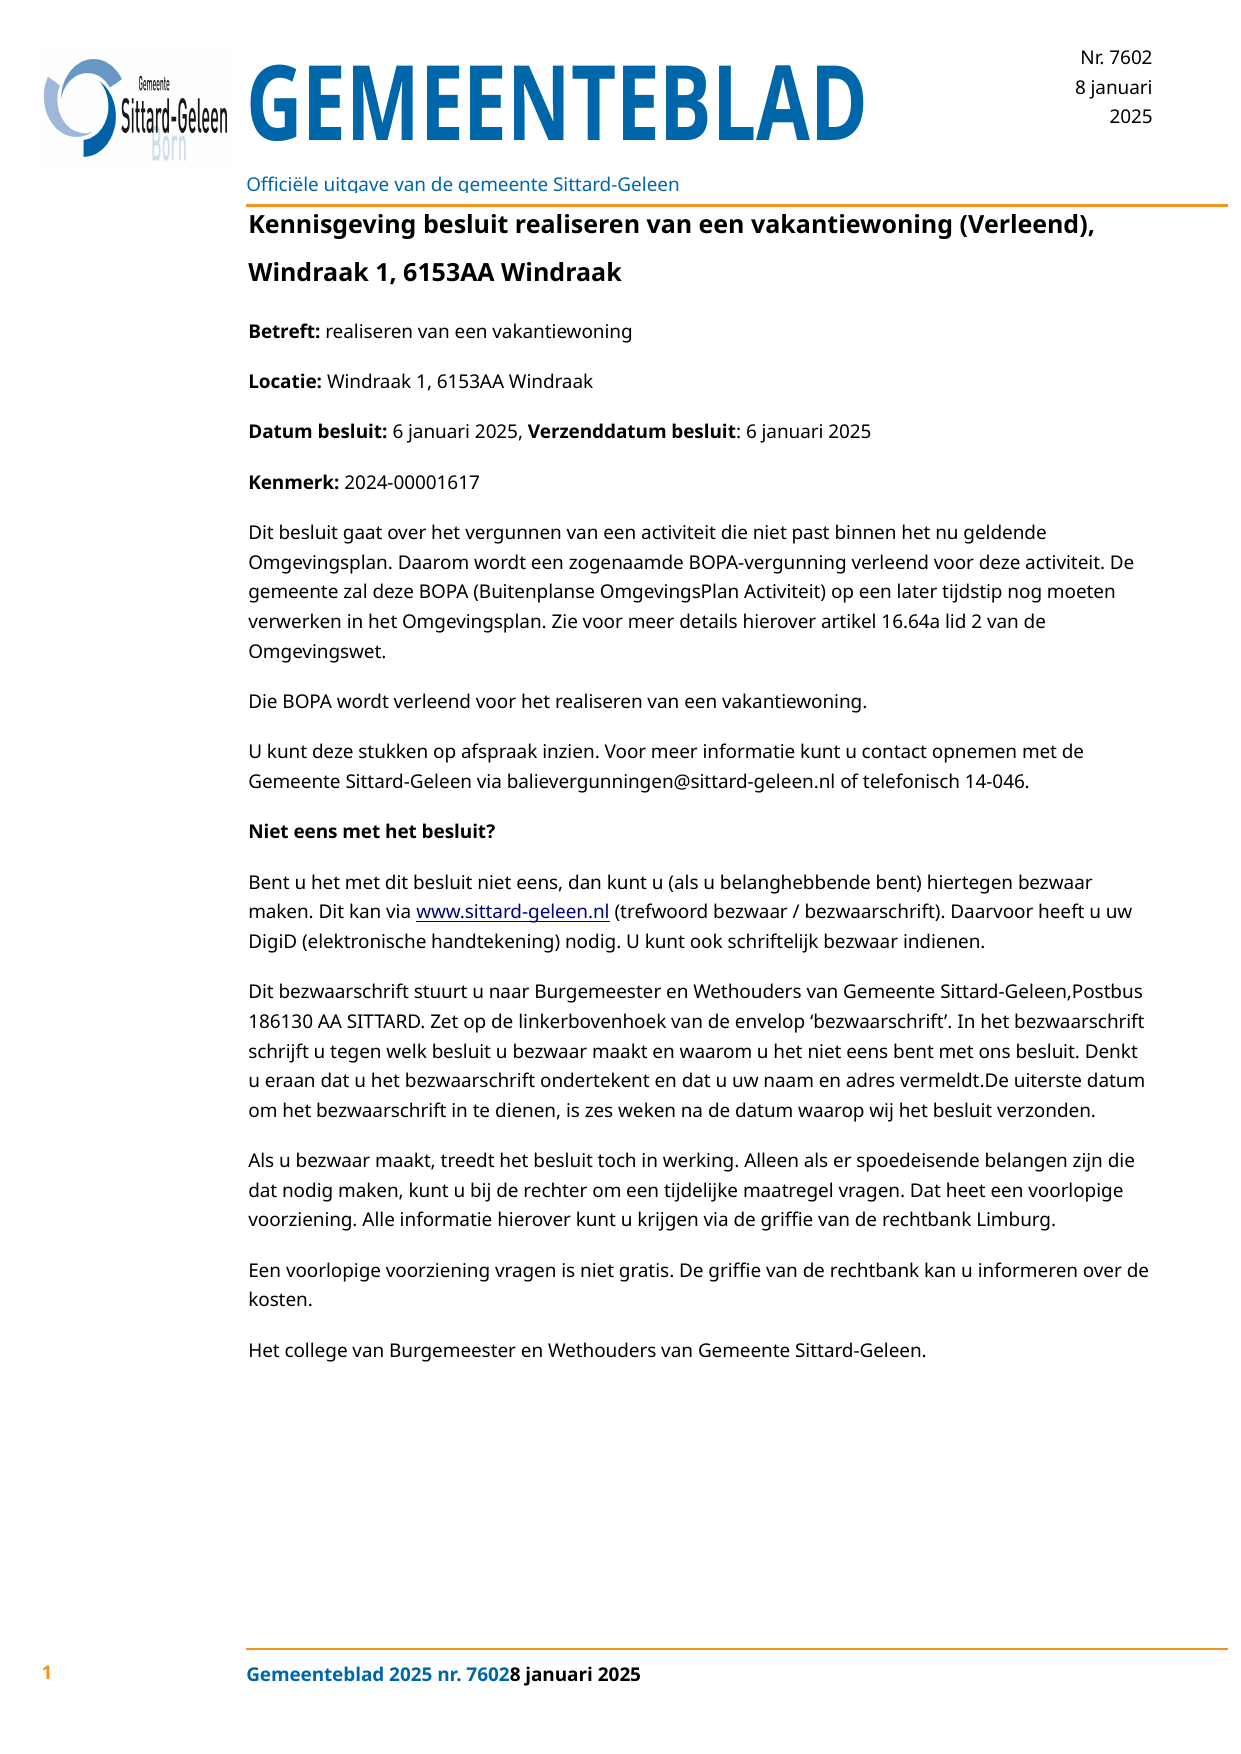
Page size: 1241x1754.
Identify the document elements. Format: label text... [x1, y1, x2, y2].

text Kennisgeving besluit realiseren van een vakantiewoning (Verleend), Windraak 1, 6153AA Windraak [248, 207, 1152, 288]
text Datum besluit: 6 januari 2025, Verzenddatum besluit: 6 januari 2025 [248, 419, 1152, 444]
text Kenmerk: 2024-00001617 [248, 469, 1152, 495]
text Dit besluit gaat over het vergunnen van een activiteit die niet past binnen het nu geldende Omgevingsplan. Daarom wordt een zogenaamde BOPA-vergunning verleend voor deze activiteit. De gemeente zal deze BOPA (Buitenplanse OmgevingsPlan Activiteit) op een later tijdstip nog moeten verwerken in het Omgevingsplan. Zie voor meer details hierover artikel 16.64a lid 2 van de Omgevingswet. [248, 519, 1152, 664]
text Als u bezwaar maakt, treedt het besluit toch in werking. Alleen als er spoedeisende belangen zijn die dat nodig maken, kunt u bij de rechter om een tijdelijke maatregel vragen. Dat heet een voorlopige voorziening. Alle informatie hierover kunt u krijgen via de griffie van de rechtbank Limburg. [248, 1147, 1152, 1232]
text Locatie: Windraak 1, 6153AA Windraak [248, 368, 1152, 394]
text Het college van Burgemeester en Wethouders van Gemeente Sittard-Geleen. [248, 1337, 1152, 1363]
text Niet eens met het besluit? [248, 819, 1152, 844]
text Bent u het met dit besluit niet eens, dan kunt u (als u belanghebbende bent) hiertegen bezwaar maken. Dit kan via www.sittard-geleen.nl (trefwoord bezwaar / bezwaarschrift). Daarvoor heeft u uw DigiD (elektronische handtekening) nodig. U kunt ook schriftelijk bezwaar indienen. [248, 869, 1152, 954]
text Dit bezwaarschrift stuurt u naar Burgemeester en Wethouders van Gemeente Sittard-Geleen,Postbus 186130 AA SITTARD. Zet op de linkerbovenhoek van de envelop ‘bezwaarschrift’. In het bezwaarschrift schrijft u tegen welk besluit u bezwaar maakt en waarom u het niet eens bent met ons besluit. Denkt u eraan dat u het bezwaarschrift ondertekent en dat u uw naam en adres vermeldt.De uiterste datum om het bezwaarschrift in te dienen, is zes weken na de datum waarop wij het besluit verzonden. [248, 979, 1152, 1123]
picture [41, 47, 231, 172]
text U kunt deze stukken op afspraak inzien. Voor meer informatie kunt u contact opnemen met de Gemeente Sittard-Geleen via balievergunningen@sittard-geleen.nl of telefonisch 14-046. [248, 739, 1152, 794]
text Betreft: realiseren van een vakantiewoning [248, 318, 1152, 344]
text Een voorlopige voorziening vragen is niet gratis. De griffie van de rechtbank kan u informeren over de kosten. [248, 1257, 1152, 1312]
text Die BOPA wordt verleend voor het realiseren van een vakantiewoning. [248, 688, 1152, 714]
